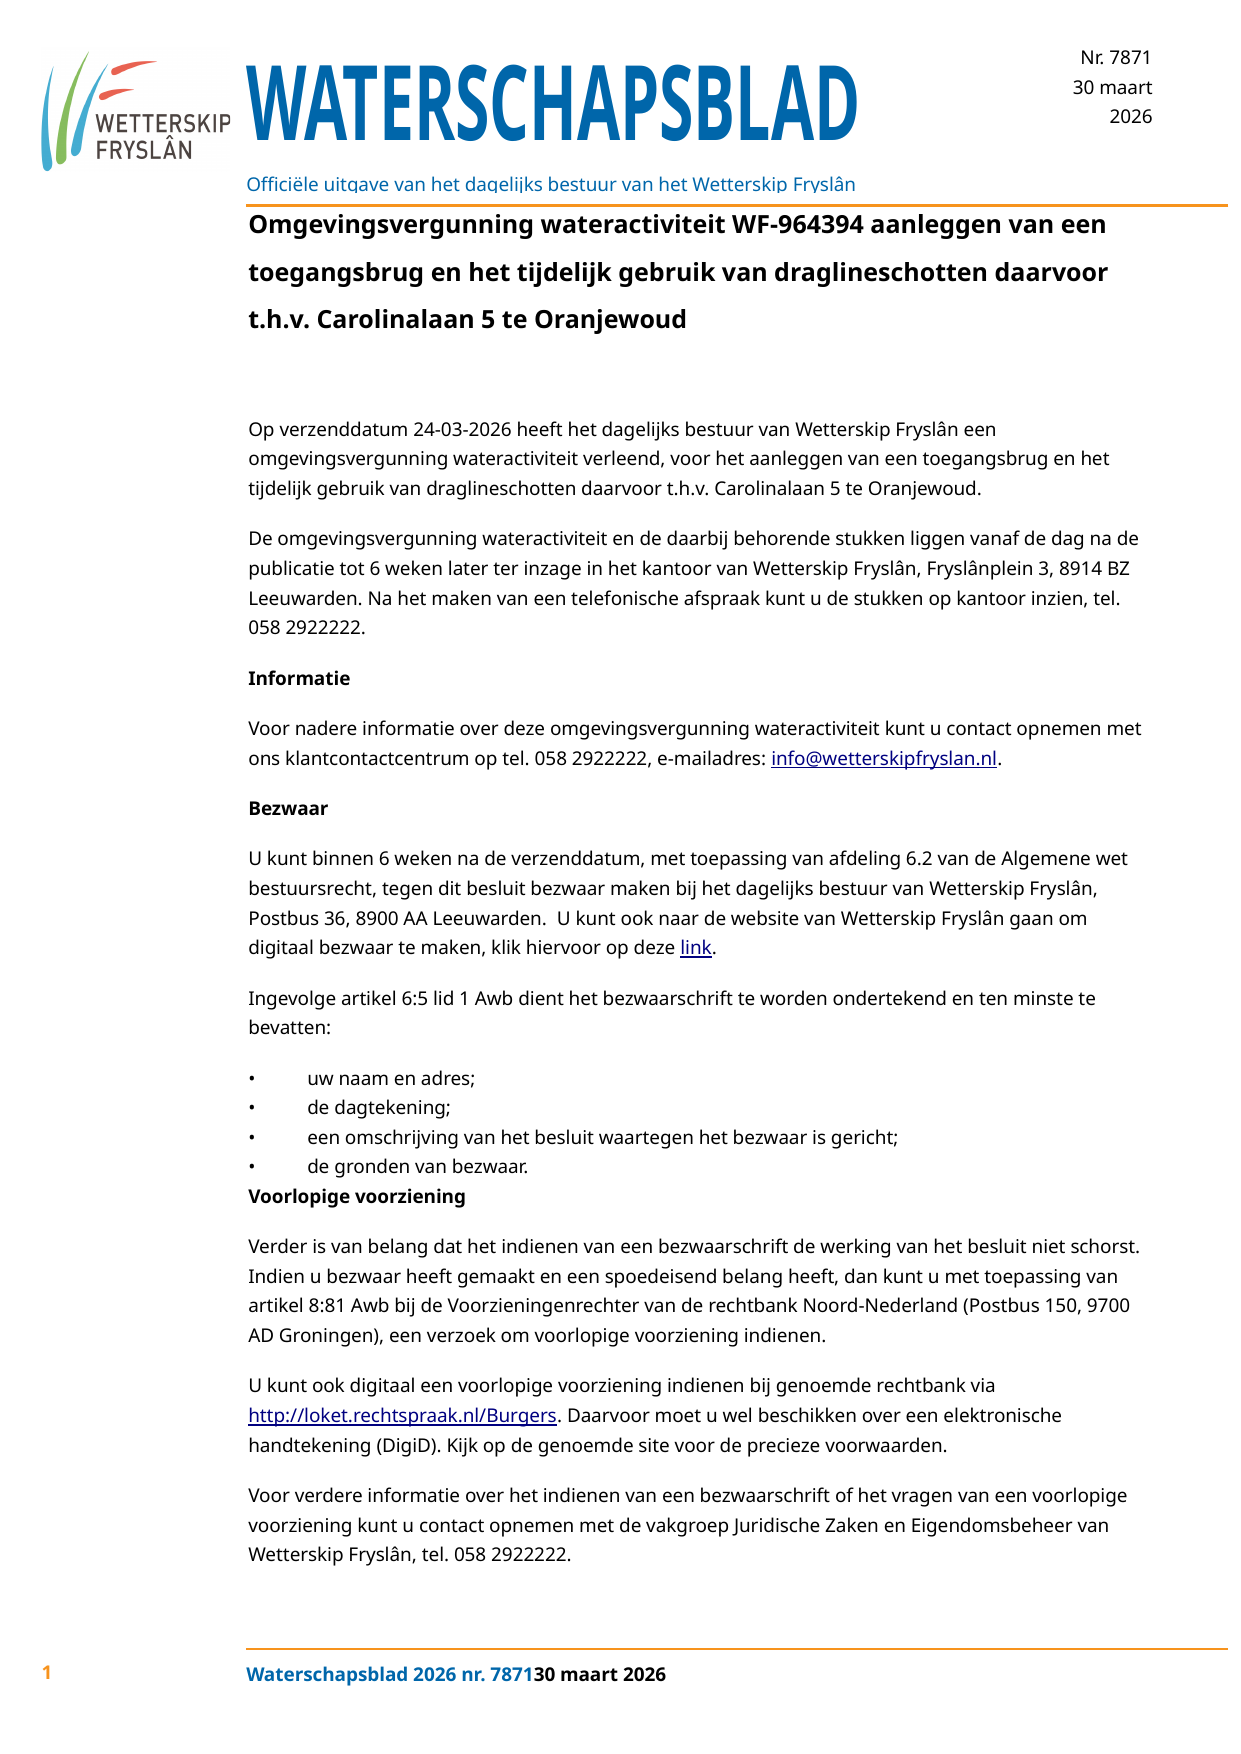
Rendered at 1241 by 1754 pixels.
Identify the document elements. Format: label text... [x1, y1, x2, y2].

list de dagtekening; [248, 1094, 1152, 1120]
text De omgevingsvergunning wateractiviteit en de daarbij behorende stukken liggen vanaf de dag na de publicatie tot 6 weken later ter inzage in het kantoor van Wetterskip Fryslân, Fryslânplein 3, 8914 BZ Leeuwarden. Na het maken van een telefonische afspraak kunt u de stukken op kantoor inzien, tel. 058 2922222. [248, 526, 1152, 640]
list de gronden van bezwaar. [248, 1153, 1152, 1179]
text Voor nadere informatie over deze omgevingsvergunning wateractiviteit kunt u contact opnemen met ons klantcontactcentrum op tel. 058 2922222, e-mailadres: info@wetterskipfryslan.nl. [248, 715, 1152, 770]
text Bezwaar [248, 795, 1152, 821]
text Ingevolge artikel 6:5 lid 1 Awb dient het bezwaarschrift te worden ondertekend en ten minste te bevatten: [248, 985, 1152, 1040]
text U kunt binnen 6 weken na de verzenddatum, met toepassing van afdeling 6.2 van de Algemene wet bestuursrecht, tegen dit besluit bezwaar maken bij het dagelijks bestuur van Wetterskip Fryslân, Postbus 36, 8900 AA Leeuwarden. U kunt ook naar de website van Wetterskip Fryslân gaan om digitaal bezwaar te maken, klik hiervoor op deze link. [248, 846, 1152, 960]
text Omgevingsvergunning wateractiviteit WF-964394 aanleggen van een toegangsbrug en het tijdelijk gebruik van draglineschotten daarvoor t.h.v. Carolinalaan 5 te Oranjewoud [248, 207, 1152, 336]
text Verder is van belang dat het indienen van een bezwaarschrift de werking van het besluit niet schorst. Indien u bezwaar heeft gemaakt en een spoedeisend belang heeft, dan kunt u met toepassing van artikel 8:81 Awb bij de Voorzieningenrechter van de rechtbank Noord-Nederland (Postbus 150, 9700 AD Groningen), een verzoek om voorlopige voorziening indienen. [248, 1233, 1152, 1348]
text Voorlopige voorziening [248, 1183, 1152, 1209]
text Op verzenddatum 24-03-2026 heeft het dagelijks bestuur van Wetterskip Fryslân een omgevingsvergunning wateractiviteit verleend, voor het aanleggen van een toegangsbrug en het tijdelijk gebruik van draglineschotten daarvoor t.h.v. Carolinalaan 5 te Oranjewoud. [248, 416, 1152, 501]
text Informatie [248, 665, 1152, 690]
list uw naam en adres; [248, 1065, 1152, 1090]
picture [41, 47, 231, 172]
list een omschrijving van het besluit waartegen het bezwaar is gericht; [248, 1124, 1152, 1149]
text U kunt ook digitaal een voorlopige voorziening indienen bij genoemde rechtbank via http://loket.rechtspraak.nl/Burgers. Daarvoor moet u wel beschikken over een elektronische handtekening (DigiD). Kijk op de genoemde site voor de precieze voorwaarden. [248, 1373, 1152, 1457]
text Voor verdere informatie over het indienen van een bezwaarschrift of het vragen van een voorlopige voorziening kunt u contact opnemen met de vakgroep Juridische Zaken en Eigendomsbeheer van Wetterskip Fryslân, tel. 058 2922222. [248, 1482, 1152, 1567]
